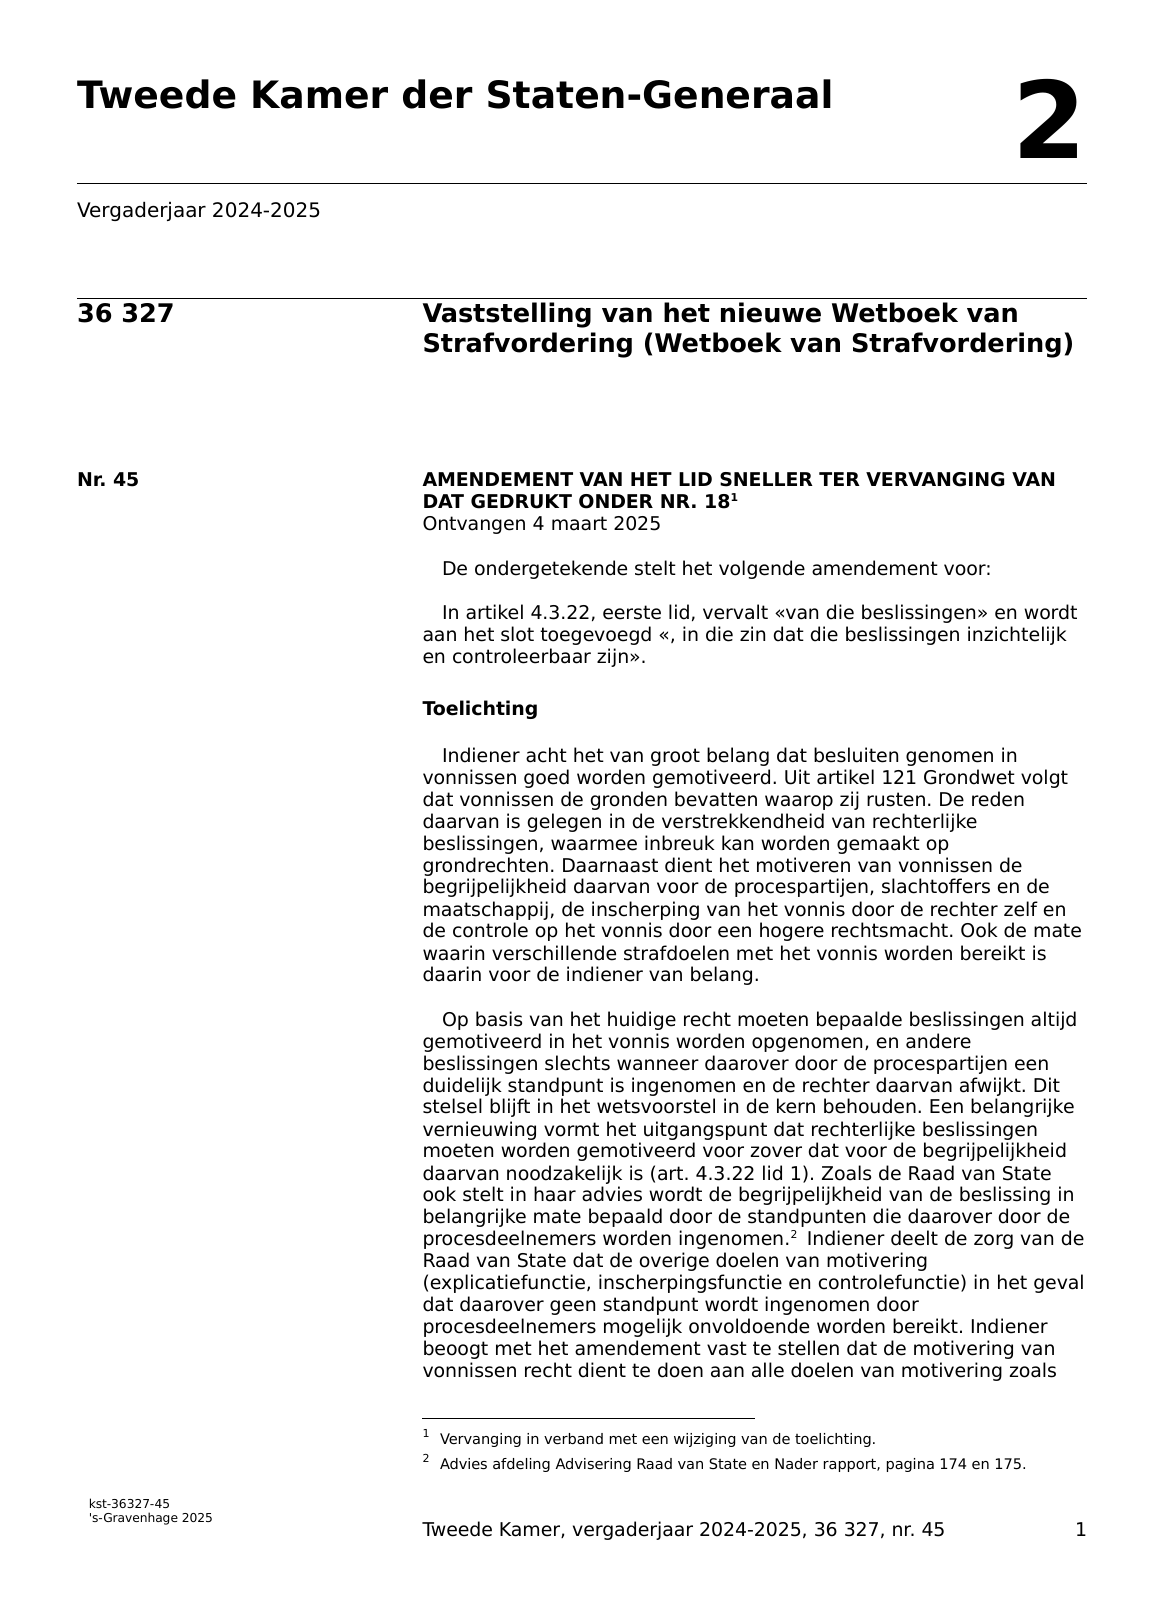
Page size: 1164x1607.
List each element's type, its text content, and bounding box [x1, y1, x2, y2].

text Ontvangen 4 maart 2025 [422, 513, 1087, 535]
table_header Tweede Kamer der Staten-Generaal [77, 59, 886, 183]
text kst-36327-45 [88, 1497, 323, 1511]
table_header 2 [886, 59, 1087, 183]
text In artikel 4.3.22, eerste lid, vervalt «van die beslissingen» en wordt aan het slot toegevoegd «, in die zin dat die beslissingen inzichtelijk en controleerbaar zijn». [422, 602, 1087, 668]
subtitle Nr. 45 AMENDEMENT VAN HET LID SNELLER TER VERVANGING VAN DAT GEDRUKT ONDER NR. 18 [77, 469, 1087, 513]
subtitle Toelichting [422, 698, 1087, 719]
text De ondergetekende stelt het volgende amendement voor: [422, 557, 1087, 579]
text Indiener acht het van groot belang dat besluiten genomen in vonnissen goed worden gemotiveerd. Uit artikel 121 Grondwet volgt dat vonnissen de gronden bevatten waarop zij rusten. De reden daarvan is gelegen in de verstrekkendheid van rechterlijke beslissingen, waarmee inbreuk kan worden gemaakt op grondrechten. Daarnaast dient het motiveren van vonnissen de begrijpelijkheid daarvan voor de procespartijen, slachtoffers en de maatschappij, de inscherping van het vonnis door de rechter zelf en de controle op het vonnis door een hogere rechtsmacht. Ook de mate waarin verschillende strafdoelen met het vonnis worden bereikt is daarin voor de indiener van belang. [422, 744, 1087, 986]
subtitle 36 327 Vaststelling van het nieuwe Wetboek van Strafvordering (Wetboek van Strafvordering) [77, 299, 1087, 358]
text Vervanging in verband met een wijziging van de toelichting. [422, 1427, 1087, 1449]
text Op basis van het huidige recht moeten bepaalde beslissingen altijd gemotiveerd in het vonnis worden opgenomen, en andere beslissingen slechts wanneer daarover door de procespartijen een duidelijk standpunt is ingenomen en de rechter daarvan afwijkt. Dit stelsel blijft in het wetsvoorstel in de kern behouden. Een belangrijke vernieuwing vormt het uitgangspunt dat rechterlijke beslissingen moeten worden gemotiveerd voor zover dat voor de begrijpelijkheid daarvan noodzakelijk is (art. 4.3.22 lid 1). Zoals de Raad van State ook stelt in haar advies wordt de begrijpelijkheid van de beslissing in belangrijke mate bepaald door de standpunten die daarover door de procesdeelnemers worden ingenomen. Indiener deelt de zorg van de Raad van State dat de overige doelen van motivering (explicatiefunctie, inscherpingsfunctie en controlefunctie) in het geval dat daarover geen standpunt wordt ingenomen door procesdeelnemers mogelijk onvoldoende worden bereikt. Indiener beoogt met het amendement vast te stellen dat de motivering van vonnissen recht dient te doen aan alle doelen van motivering zoals [422, 1008, 1087, 1382]
table_cell Vergaderjaar 2024-2025 [77, 184, 1087, 298]
text 's-Gravenhage 2025 [88, 1511, 323, 1525]
text Advies afdeling Advisering Raad van State en Nader rapport, pagina 174 en 175. [422, 1452, 1087, 1474]
